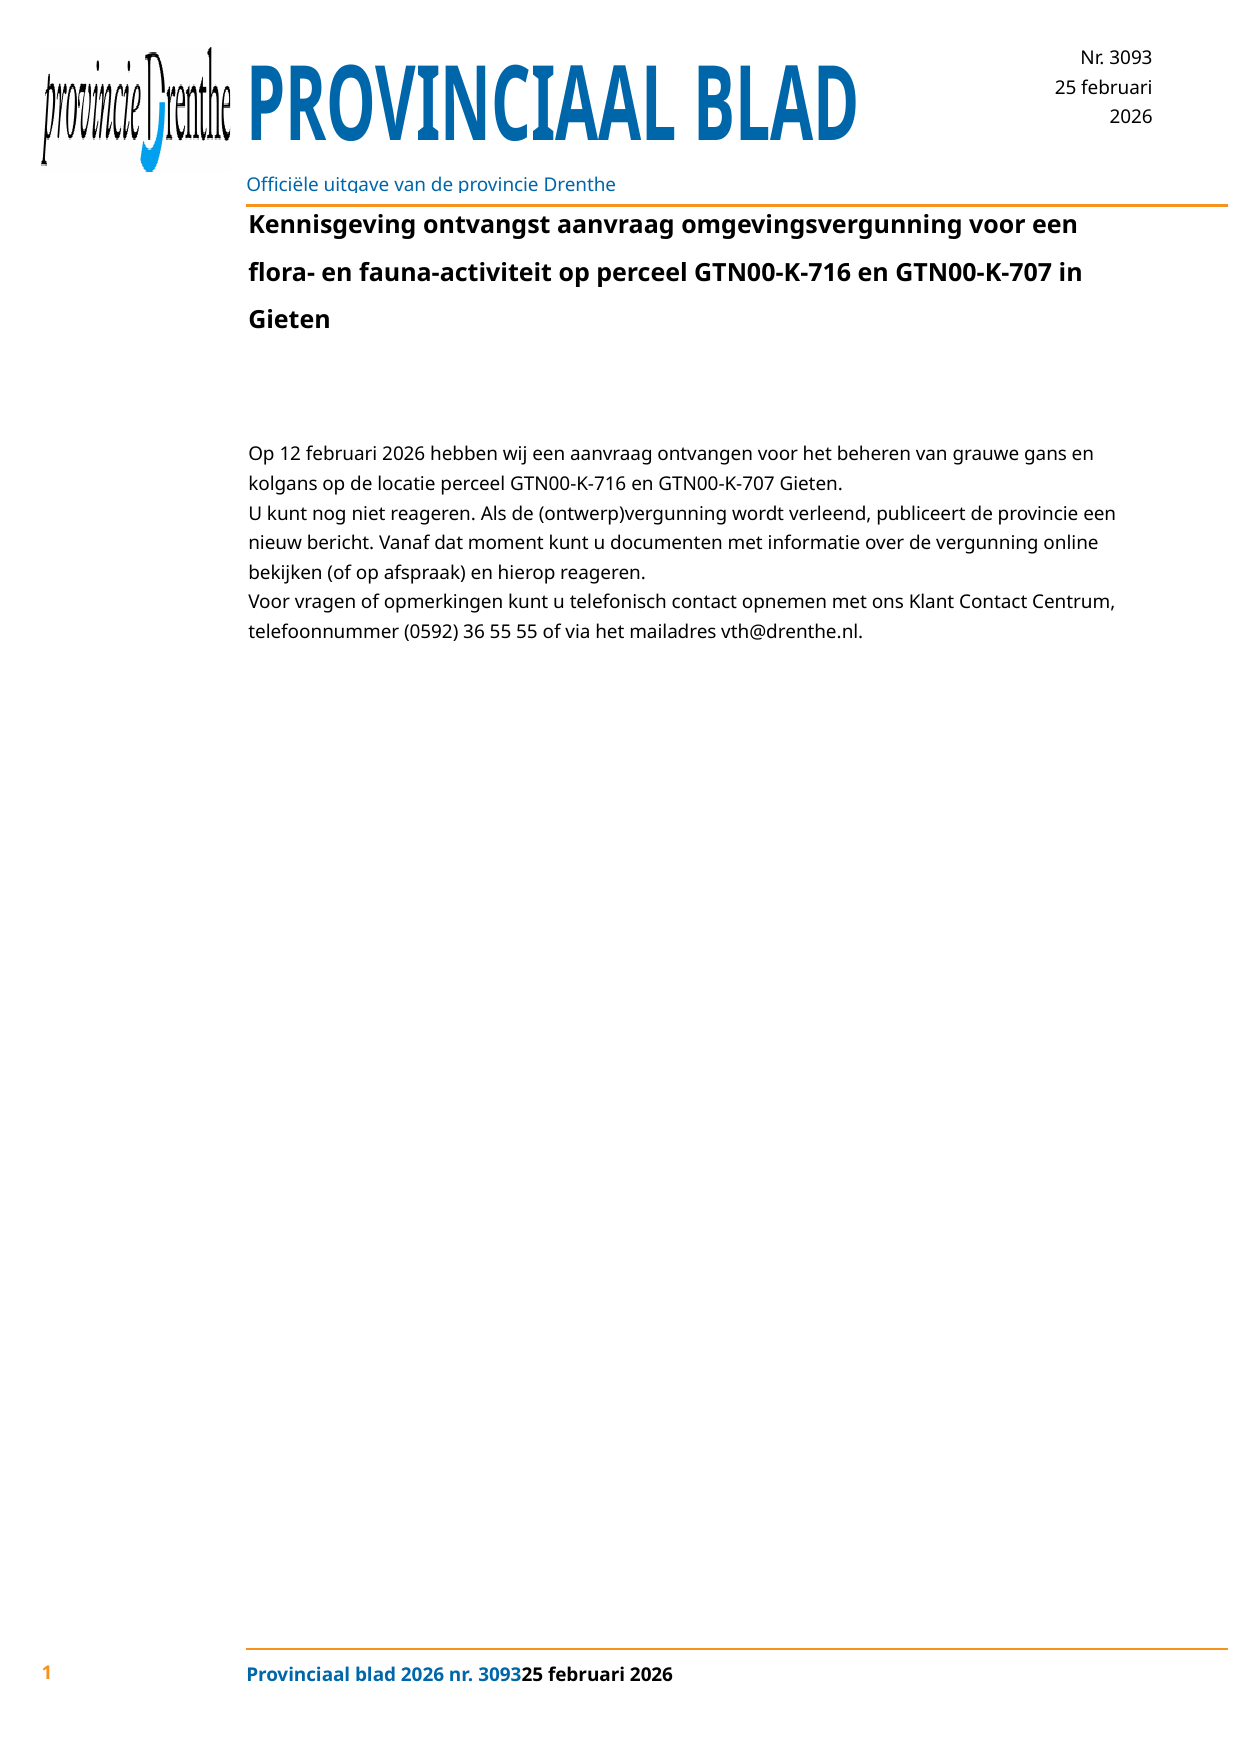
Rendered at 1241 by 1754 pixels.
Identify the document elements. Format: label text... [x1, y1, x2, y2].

text Kennisgeving ontvangst aanvraag omgevingsvergunning voor een flora- en fauna-activiteit op perceel GTN00-K-716 en GTN00-K-707 in Gieten [248, 207, 1152, 336]
text U kunt nog niet reageren. Als de (ontwerp)vergunning wordt verleend, publiceert de provincie een nieuw bericht. Vanaf dat moment kunt u documenten met informatie over de vergunning online bekijken (of op afspraak) en hierop reageren. [248, 500, 1152, 584]
picture [41, 47, 231, 172]
text Voor vragen of opmerkingen kunt u telefonisch contact opnemen met ons Klant Contact Centrum, telefoonnummer (0592) 36 55 55 of via het mailadres vth@drenthe.nl. [248, 588, 1152, 644]
text Op 12 februari 2026 hebben wij een aanvraag ontvangen voor het beheren van grauwe gans en kolgans op de locatie perceel GTN00-K-716 en GTN00-K-707 Gieten. [248, 441, 1152, 496]
